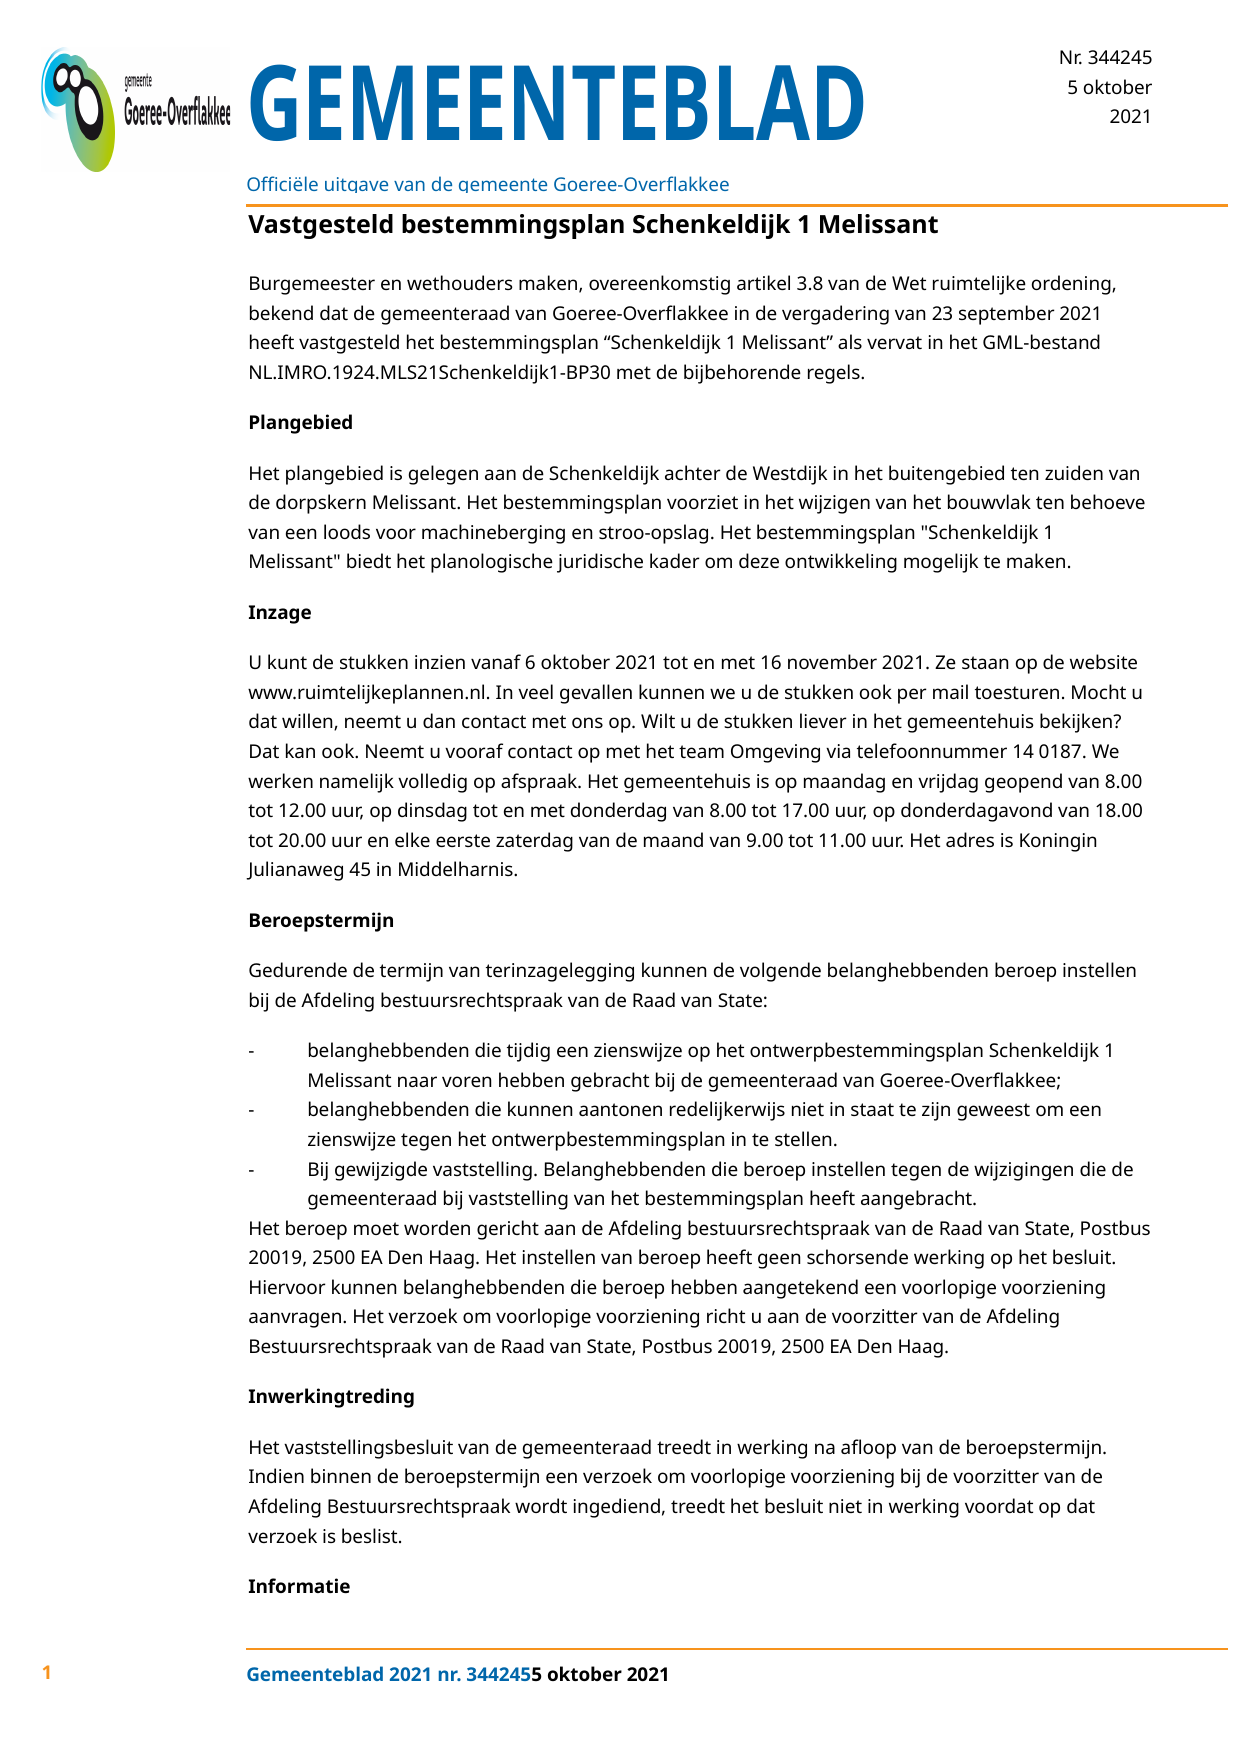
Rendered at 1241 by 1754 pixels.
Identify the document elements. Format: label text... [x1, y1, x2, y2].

text Burgemeester en wethouders maken, overeenkomstig artikel 3.8 van de Wet ruimtelijke ordening, bekend dat de gemeenteraad van Goeree-Overflakkee in de vergadering van 23 september 2021 heeft vastgesteld het bestemmingsplan “Schenkeldijk 1 Melissant” als vervat in het GML-bestand NL.IMRO.1924.MLS21Schenkeldijk1-BP30 met de bijbehorende regels. [248, 270, 1152, 385]
text Het plangebied is gelegen aan de Schenkeldijk achter de Westdijk in het buitengebied ten zuiden van de dorpskern Melissant. Het bestemmingsplan voorziet in het wijzigen van het bouwvlak ten behoeve van een loods voor machineberging en stroo-opslag. Het bestemmingsplan "Schenkeldijk 1 Melissant" biedt het planologische juridische kader om deze ontwikkeling mogelijk te maken. [248, 460, 1152, 574]
text Vastgesteld bestemmingsplan Schenkeldijk 1 Melissant [248, 207, 1152, 241]
picture [41, 47, 231, 172]
list Bij gewijzigde vaststelling. Belanghebbenden die beroep instellen tegen de wijzigingen die de gemeenteraad bij vaststelling van het bestemmingsplan heeft aangebracht. [248, 1156, 1152, 1211]
text Informatie [248, 1573, 1152, 1599]
text U kunt de stukken inzien vanaf 6 oktober 2021 tot en met 16 november 2021. Ze staan op de website www.ruimtelijkeplannen.nl. In veel gevallen kunnen we u de stukken ook per mail toesturen. Mocht u dat willen, neemt u dan contact met ons op. Wilt u de stukken liever in het gemeentehuis bekijken? Dat kan ook. Neemt u vooraf contact op met het team Omgeving via telefoonnummer 14 0187. We werken namelijk volledig op afspraak. Het gemeentehuis is op maandag en vrijdag geopend van 8.00 tot 12.00 uur, op dinsdag tot en met donderdag van 8.00 tot 17.00 uur, op donderdagavond van 18.00 tot 20.00 uur en elke eerste zaterdag van de maand van 9.00 tot 11.00 uur. Het adres is Koningin Julianaweg 45 in Middelharnis. [248, 649, 1152, 882]
list belanghebbenden die tijdig een zienswijze op het ontwerpbestemmingsplan Schenkeldijk 1 Melissant naar voren hebben gebracht bij de gemeenteraad van Goeree-Overflakkee; [248, 1037, 1152, 1093]
text Beroepstermijn [248, 907, 1152, 933]
list belanghebbenden die kunnen aantonen redelijkerwijs niet in staat te zijn geweest om een zienswijze tegen het ontwerpbestemmingsplan in te stellen. [248, 1097, 1152, 1152]
text Het beroep moet worden gericht aan de Afdeling bestuursrechtspraak van de Raad van State, Postbus 20019, 2500 EA Den Haag. Het instellen van beroep heeft geen schorsende werking op het besluit. Hiervoor kunnen belanghebbenden die beroep hebben aangetekend een voorlopige voorziening aanvragen. Het verzoek om voorlopige voorziening richt u aan de voorzitter van de Afdeling Bestuursrechtspraak van de Raad van State, Postbus 20019, 2500 EA Den Haag. [248, 1215, 1152, 1359]
text Inwerkingtreding [248, 1384, 1152, 1409]
text Plangebied [248, 409, 1152, 435]
text Gedurende de termijn van terinzagelegging kunnen de volgende belanghebbenden beroep instellen bij de Afdeling bestuursrechtspraak van de Raad van State: [248, 957, 1152, 1013]
text Het vaststellingsbesluit van de gemeenteraad treedt in werking na afloop van de beroepstermijn. Indien binnen de beroepstermijn een verzoek om voorlopige voorziening bij de voorzitter van de Afdeling Bestuursrechtspraak wordt ingediend, treedt het besluit niet in werking voordat op dat verzoek is beslist. [248, 1434, 1152, 1548]
text Inzage [248, 599, 1152, 625]
